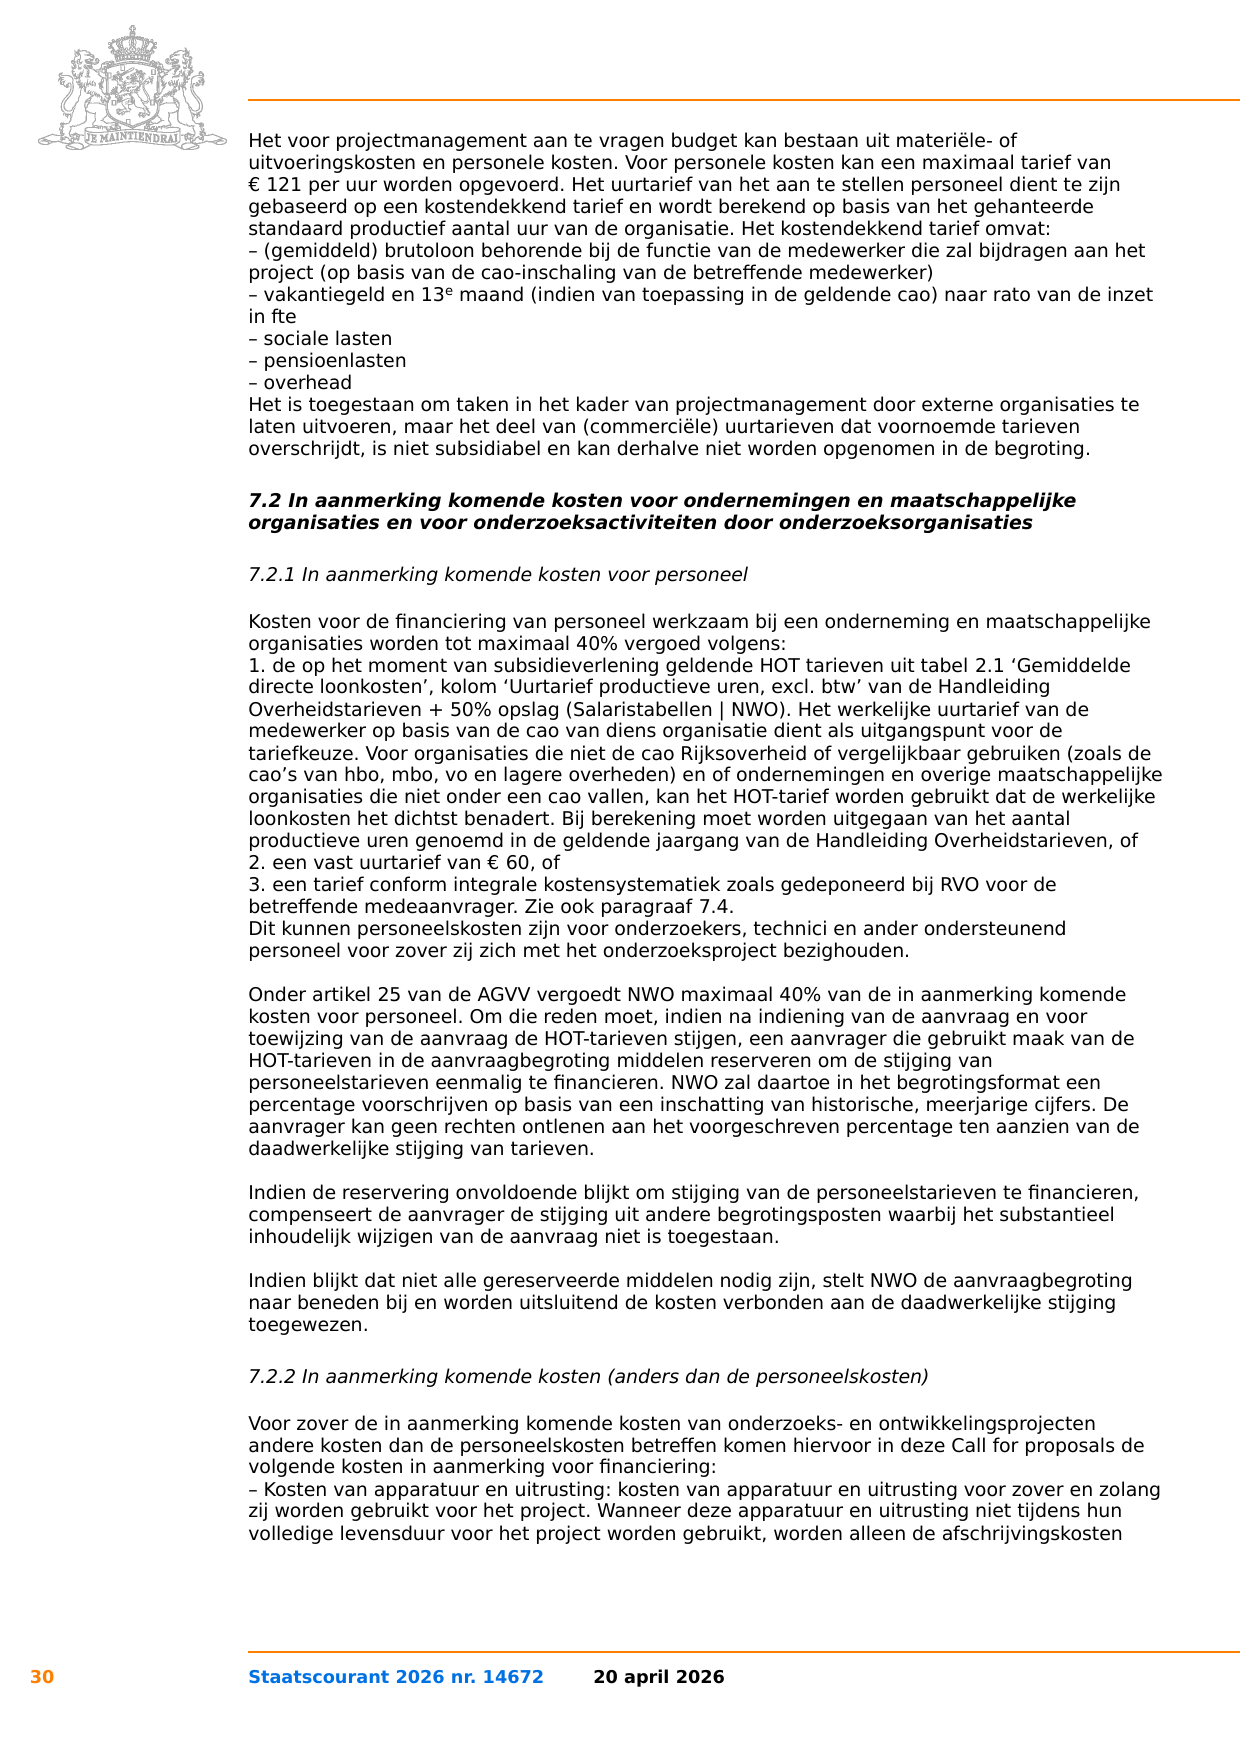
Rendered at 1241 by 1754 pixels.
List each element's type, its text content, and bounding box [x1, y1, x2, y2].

subtitle 7.2.1 In aanmerking komende kosten voor personeel [248, 563, 1163, 586]
text Kosten voor de financiering van personeel werkzaam bij een onderneming en maatschappelijke organisaties worden tot maximaal 40% vergoed volgens: [248, 611, 1163, 654]
text Indien de reservering onvoldoende blijkt om stijging van de personeelstarieven te financieren, compenseert de aanvrager de stijging uit andere begrotingsposten waarbij het substantieel inhoudelijk wijzigen van de aanvraag niet is toegestaan. [248, 1182, 1163, 1248]
picture [38, 25, 227, 150]
text 2. een vast uurtarief van € 60, of [248, 852, 1163, 874]
text Het is toegestaan om taken in het kader van projectmanagement door externe organisaties te laten uitvoeren, maar het deel van (commerciële) uurtarieven dat voornoemde tarieven overschrijdt, is niet subsidiabel en kan derhalve niet worden opgenomen in de begroting. [248, 394, 1163, 459]
subtitle 7.2.2 In aanmerking komende kosten (anders dan de personeelskosten) [248, 1366, 1163, 1387]
subtitle 7.2 In aanmerking komende kosten voor ondernemingen en maatschappelijke organisaties en voor onderzoeksactiviteiten door onderzoeksorganisaties [248, 489, 1163, 533]
text Onder artikel 25 van de AGVV vergoedt NWO maximaal 40% van de in aanmerking komende kosten voor personeel. Om die reden moet, indien na indiening van de aanvraag en voor toewijzing van de aanvraag de HOT-tarieven stijgen, een aanvrager die gebruikt maak van de HOT-tarieven in de aanvraagbegroting middelen reserveren om de stijging van personeelstarieven eenmalig te financieren. NWO zal daartoe in het begrotingsformat een percentage voorschrijven op basis van een inschatting van historische, meerjarige cijfers. De aanvrager kan geen rechten ontlenen aan het voorgeschreven percentage ten aanzien van de daadwerkelijke stijging van tarieven. [248, 984, 1163, 1160]
text – overhead [248, 372, 1163, 394]
text – sociale lasten [248, 328, 1163, 350]
text Het voor projectmanagement aan te vragen budget kan bestaan uit materiële- of uitvoeringskosten en personele kosten. Voor personele kosten kan een maximaal tarief van € 121 per uur worden opgevoerd. Het uurtarief van het aan te stellen personeel dient te zijn gebaseerd op een kostendekkend tarief en wordt berekend op basis van het gehanteerde standaard productief aantal uur van de organisatie. Het kostendekkend tarief omvat: [248, 130, 1163, 240]
text Voor zover de in aanmerking komende kosten van onderzoeks- en ontwikkelingsprojecten andere kosten dan de personeelskosten betreffen komen hiervoor in deze Call for proposals de volgende kosten in aanmerking voor financiering: [248, 1412, 1163, 1478]
text Indien blijkt dat niet alle gereserveerde middelen nodig zijn, stelt NWO de aanvraagbegroting naar beneden bij en worden uitsluitend de kosten verbonden aan de daadwerkelijke stijging toegewezen. [248, 1269, 1163, 1336]
text – (gemiddeld) brutoloon behorende bij de functie van de medewerker die zal bijdragen aan het project (op basis van de cao-inschaling van de betreffende medewerker) [248, 240, 1163, 284]
text Dit kunnen personeelskosten zijn voor onderzoekers, technici en ander ondersteunend personeel voor zover zij zich met het onderzoeksproject bezighouden. [248, 918, 1163, 962]
text 1. de op het moment van subsidieverlening geldende HOT tarieven uit tabel 2.1 ‘Gemiddelde directe loonkosten’, kolom ‘Uurtarief productieve uren, excl. btw’ van de Handleiding Overheidstarieven + 50% opslag (Salaristabellen | NWO). Het werkelijke uurtarief van de medewerker op basis van de cao van diens organisatie dient als uitgangspunt voor de tariefkeuze. Voor organisaties die niet de cao Rijksoverheid of vergelijkbaar gebruiken (zoals de cao’s van hbo, mbo, vo en lagere overheden) en of ondernemingen en overige maatschappelijke organisaties die niet onder een cao vallen, kan het HOT-tarief worden gebruikt dat de werkelijke loonkosten het dichtst benadert. Bij berekening moet worden uitgegaan van het aantal productieve uren genoemd in de geldende jaargang van de Handleiding Overheidstarieven, of [248, 654, 1163, 852]
text 3. een tarief conform integrale kostensystematiek zoals gedeponeerd bij RVO voor de betreffende medeaanvrager. Zie ook paragraaf 7.4. [248, 874, 1163, 918]
text – vakantiegeld en 13e maand (indien van toepassing in de geldende cao) naar rato van de inzet in fte [248, 284, 1163, 328]
text – Kosten van apparatuur en uitrusting: kosten van apparatuur en uitrusting voor zover en zolang zij worden gebruikt voor het project. Wanneer deze apparatuur en uitrusting niet tijdens hun volledige levensduur voor het project worden gebruikt, worden alleen de afschrijvingskosten [248, 1478, 1163, 1544]
text – pensioenlasten [248, 350, 1163, 372]
